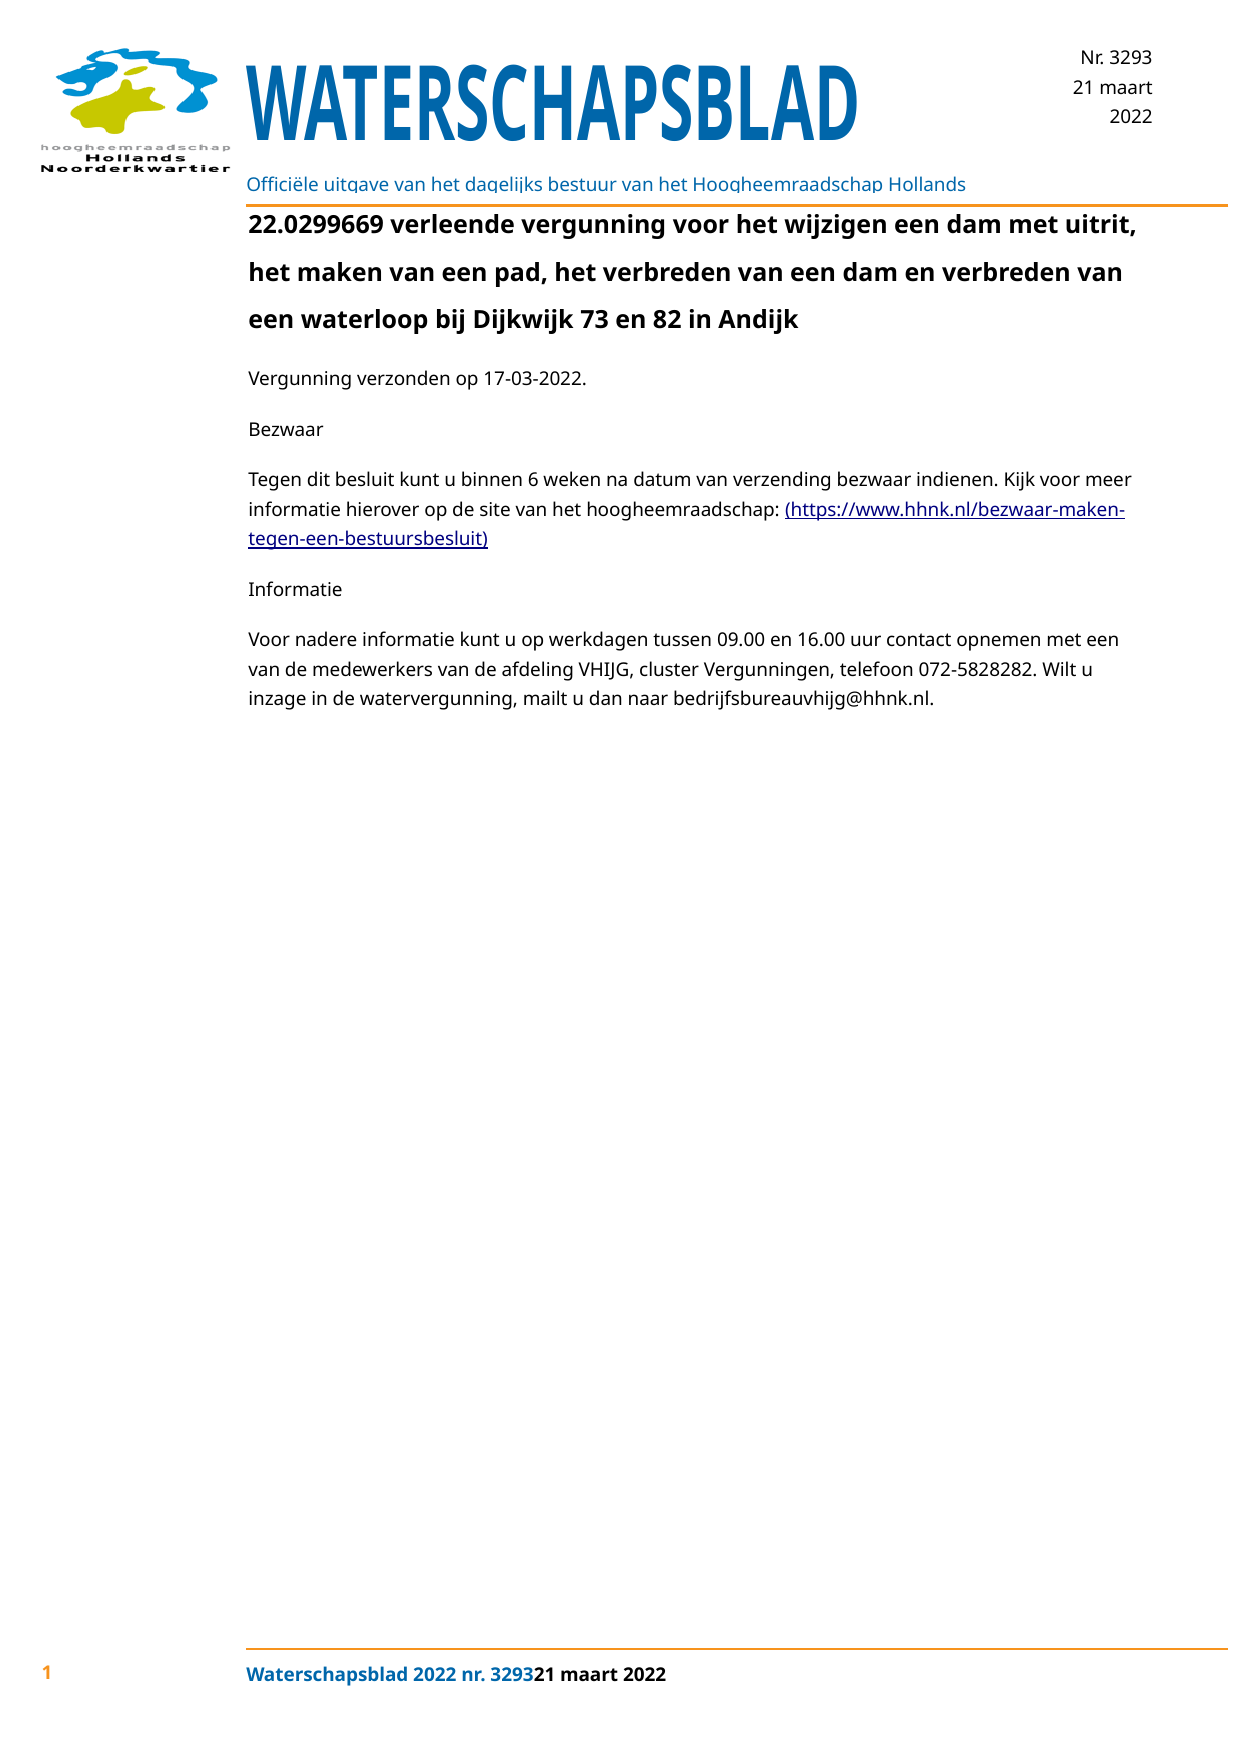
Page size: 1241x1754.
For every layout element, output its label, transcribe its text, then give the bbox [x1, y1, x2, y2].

text Voor nadere informatie kunt u op werkdagen tussen 09.00 en 16.00 uur contact opnemen met een van de medewerkers van de afdeling VHIJG, cluster Vergunningen, telefoon 072-5828282. Wilt u inzage in de watervergunning, mailt u dan naar bedrijfsbureauvhijg@hhnk.nl. [248, 626, 1152, 711]
text 22.0299669 verleende vergunning voor het wijzigen een dam met uitrit, het maken van een pad, het verbreden van een dam en verbreden van een waterloop bij Dijkwijk 73 en 82 in Andijk [248, 207, 1152, 336]
text Vergunning verzonden op 17-03-2022. [248, 366, 1152, 391]
text Informatie [248, 576, 1152, 602]
text Tegen dit besluit kunt u binnen 6 weken na datum van verzending bezwaar indienen. Kijk voor meer informatie hierover op de site van het hoogheemraadschap: (https://www.hhnk.nl/bezwaar-maken-tegen-een-bestuursbesluit) [248, 466, 1152, 551]
picture [41, 47, 231, 172]
text Bezwaar [248, 416, 1152, 442]
